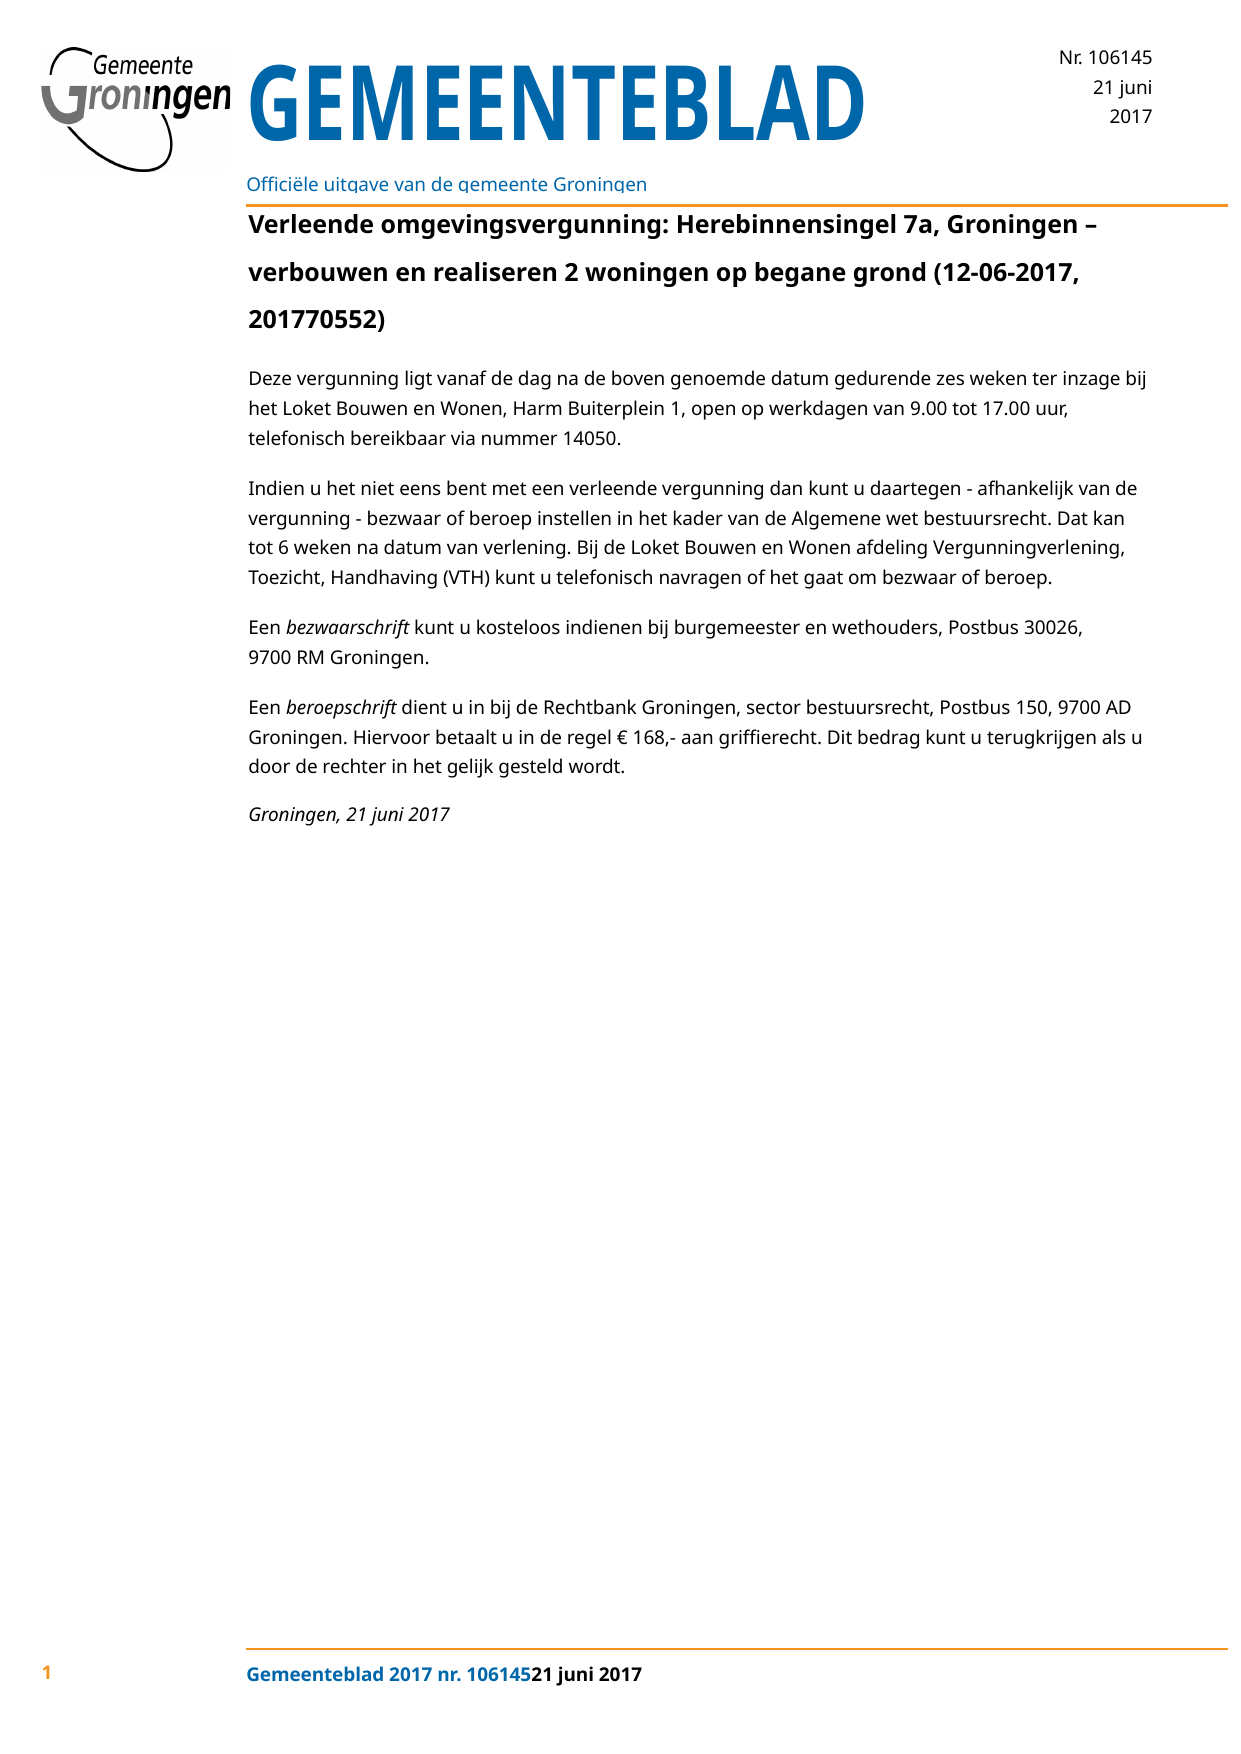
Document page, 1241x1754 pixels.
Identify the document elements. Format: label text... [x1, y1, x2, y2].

text Indien u het niet eens bent met een verleende vergunning dan kunt u daartegen - afhankelijk van de vergunning - bezwaar of beroep instellen in het kader van de Algemene wet bestuursrecht. Dat kan tot 6 weken na datum van verlening. Bij de Loket Bouwen en Wonen afdeling Vergunningverlening, Toezicht, Handhaving (VTH) kunt u telefonisch navragen of het gaat om bezwaar of beroep. [248, 475, 1152, 589]
text Verleende omgevingsvergunning: Herebinnensingel 7a, Groningen – verbouwen en realiseren 2 woningen op begane grond (12-06-2017, 201770552) [248, 207, 1152, 336]
picture [41, 47, 231, 172]
text Een bezwaarschrift kunt u kosteloos indienen bij burgemeester en wethouders, Postbus 30026, 9700 RM Groningen. [248, 614, 1152, 669]
text Groningen, 21 juni 2017 [248, 801, 1152, 827]
text Deze vergunning ligt vanaf de dag na de boven genoemde datum gedurende zes weken ter inzage bij het Loket Bouwen en Wonen, Harm Buiterplein 1, open op werkdagen van 9.00 tot 17.00 uur, telefonisch bereikbaar via nummer 14050. [248, 366, 1152, 450]
text Een beroepschrift dient u in bij de Rechtbank Groningen, sector bestuursrecht, Postbus 150, 9700 AD Groningen. Hiervoor betaalt u in de regel € 168,- aan griffierecht. Dit bedrag kunt u terugkrijgen als u door de rechter in het gelijk gesteld wordt. [248, 694, 1152, 779]
